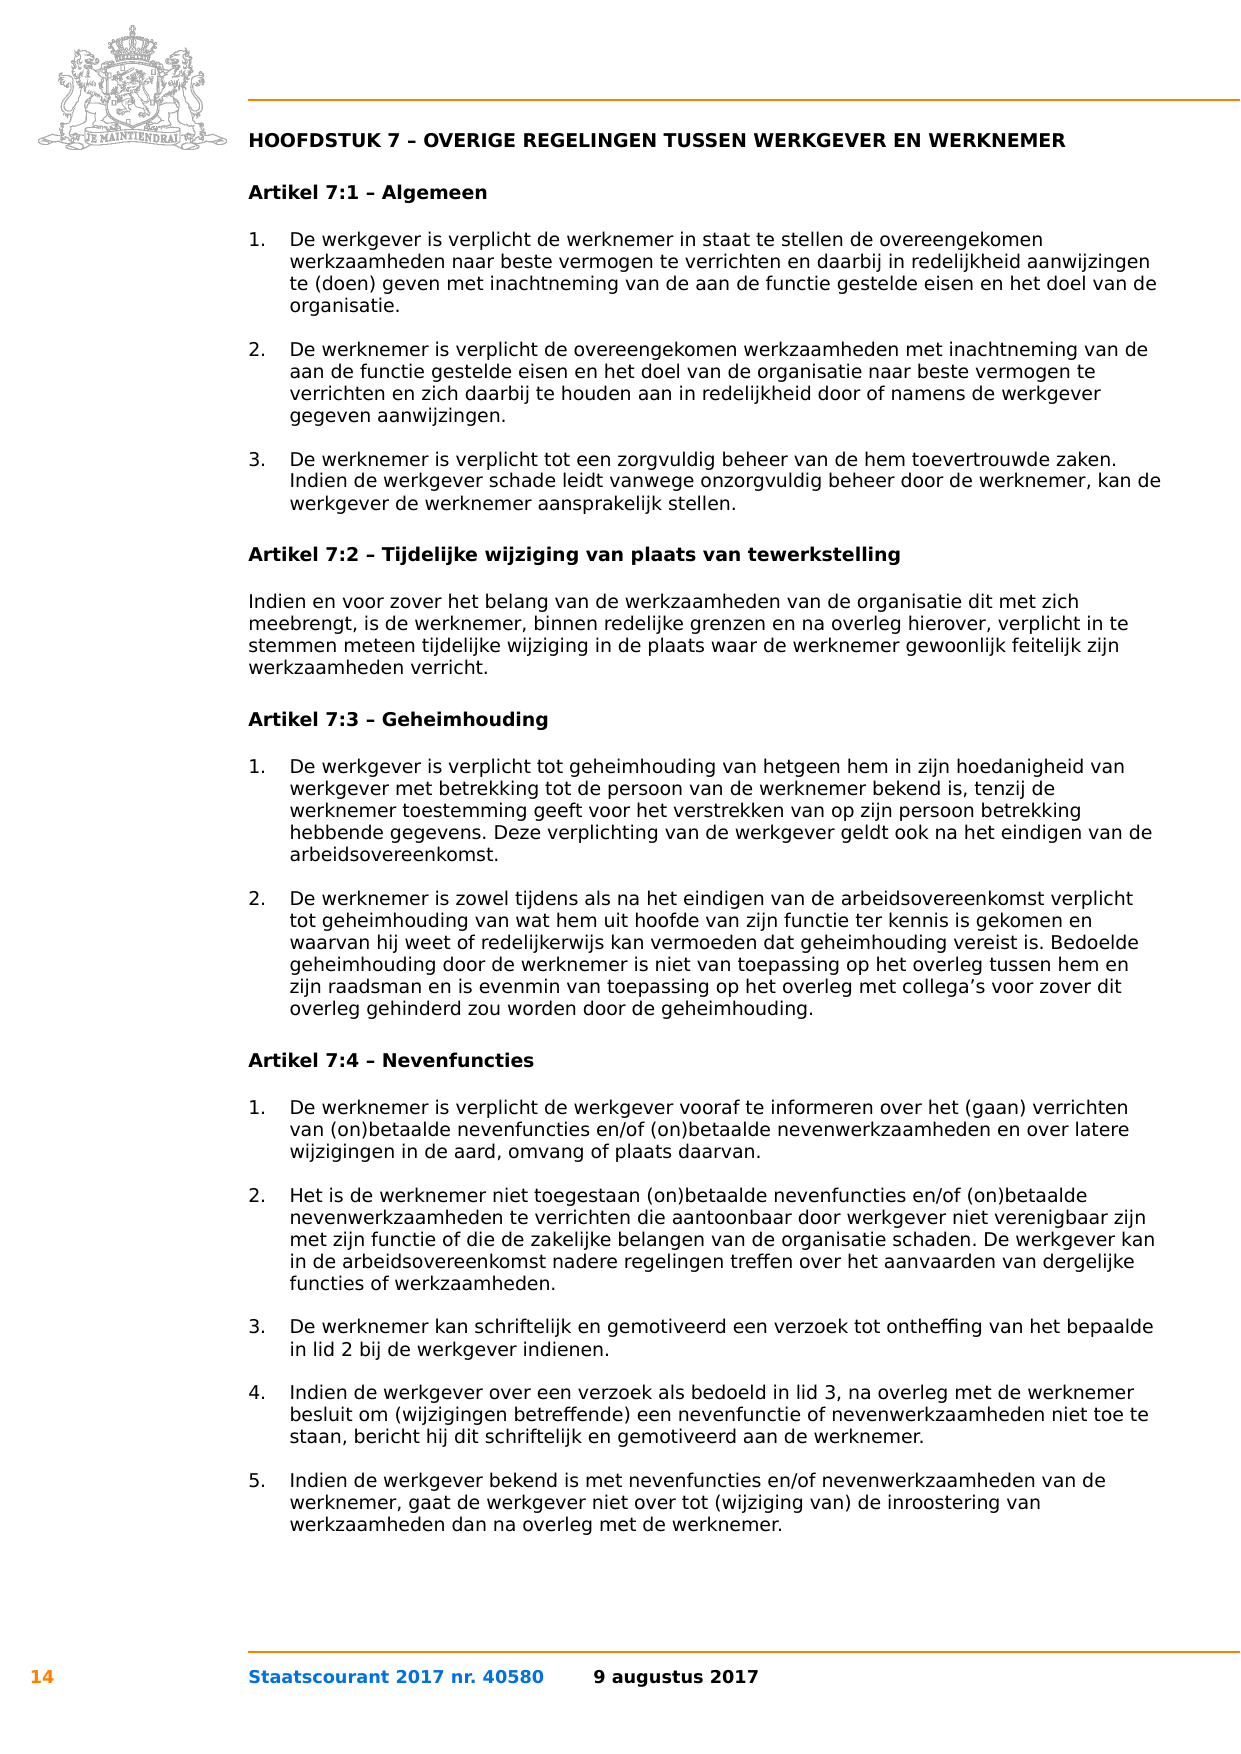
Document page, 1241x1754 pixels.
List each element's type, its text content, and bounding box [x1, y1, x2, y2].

text 1. De werknemer is verplicht de werkgever vooraf te informeren over het (gaan) verrichten van (on)betaalde nevenfuncties en/of (on)betaalde nevenwerkzaamheden en over latere wijzigingen in de aard, omvang of plaats daarvan. [248, 1097, 1163, 1163]
subtitle Artikel 7:2 – Tijdelijke wijziging van plaats van tewerkstelling [248, 544, 1163, 566]
text 1. De werkgever is verplicht tot geheimhouding van hetgeen hem in zijn hoedanigheid van werkgever met betrekking tot de persoon van de werknemer bekend is, tenzij de werknemer toestemming geeft voor het verstrekken van op zijn persoon betrekking hebbende gegevens. Deze verplichting van de werkgever geldt ook na het eindigen van de arbeidsovereenkomst. [248, 756, 1163, 866]
subtitle HOOFDSTUK 7 – OVERIGE REGELINGEN TUSSEN WERKGEVER EN WERKNEMER [248, 130, 1163, 152]
text 3. De werknemer is verplicht tot een zorgvuldig beheer van de hem toevertrouwde zaken. Indien de werkgever schade leidt vanwege onzorgvuldig beheer door de werknemer, kan de werkgever de werknemer aansprakelijk stellen. [248, 448, 1163, 514]
text 3. De werknemer kan schriftelijk en gemotiveerd een verzoek tot ontheffing van het bepaalde in lid 2 bij de werkgever indienen. [248, 1316, 1163, 1360]
subtitle Artikel 7:3 – Geheimhouding [248, 709, 1163, 731]
text 2. De werknemer is zowel tijdens als na het eindigen van de arbeidsovereenkomst verplicht tot geheimhouding van wat hem uit hoofde van zijn functie ter kennis is gekomen en waarvan hij weet of redelijkerwijs kan vermoeden dat geheimhouding vereist is. Bedoelde geheimhouding door de werknemer is niet van toepassing op het overleg tussen hem en zijn raadsman en is evenmin van toepassing op het overleg met collega’s voor zover dit overleg gehinderd zou worden door de geheimhouding. [248, 888, 1163, 1020]
subtitle Artikel 7:1 – Algemeen [248, 182, 1163, 204]
text 4. Indien de werkgever over een verzoek als bedoeld in lid 3, na overleg met de werknemer besluit om (wijzigingen betreffende) een nevenfunctie of nevenwerkzaamheden niet toe te staan, bericht hij dit schriftelijk en gemotiveerd aan de werknemer. [248, 1382, 1163, 1448]
text 1. De werkgever is verplicht de werknemer in staat te stellen de overeengekomen werkzaamheden naar beste vermogen te verrichten en daarbij in redelijkheid aanwijzingen te (doen) geven met inachtneming van de aan de functie gestelde eisen en het doel van de organisatie. [248, 229, 1163, 317]
text 2. Het is de werknemer niet toegestaan (on)betaalde nevenfuncties en/of (on)betaalde nevenwerkzaamheden te verrichten die aantoonbaar door werkgever niet verenigbaar zijn met zijn functie of die de zakelijke belangen van de organisatie schaden. De werkgever kan in de arbeidsovereenkomst nadere regelingen treffen over het aanvaarden van dergelijke functies of werkzaamheden. [248, 1185, 1163, 1294]
picture [38, 25, 227, 150]
text Indien en voor zover het belang van de werkzaamheden van de organisatie dit met zich meebrengt, is de werknemer, binnen redelijke grenzen en na overleg hierover, verplicht in te stemmen meteen tijdelijke wijziging in de plaats waar de werknemer gewoonlijk feitelijk zijn werkzaamheden verricht. [248, 591, 1163, 679]
text 2. De werknemer is verplicht de overeengekomen werkzaamheden met inachtneming van de aan de functie gestelde eisen en het doel van de organisatie naar beste vermogen te verrichten en zich daarbij te houden aan in redelijkheid door of namens de werkgever gegeven aanwijzingen. [248, 339, 1163, 427]
subtitle Artikel 7:4 – Nevenfuncties [248, 1050, 1163, 1072]
text 5. Indien de werkgever bekend is met nevenfuncties en/of nevenwerkzaamheden van de werknemer, gaat de werkgever niet over tot (wijziging van) de inroostering van werkzaamheden dan na overleg met de werknemer. [248, 1470, 1163, 1536]
